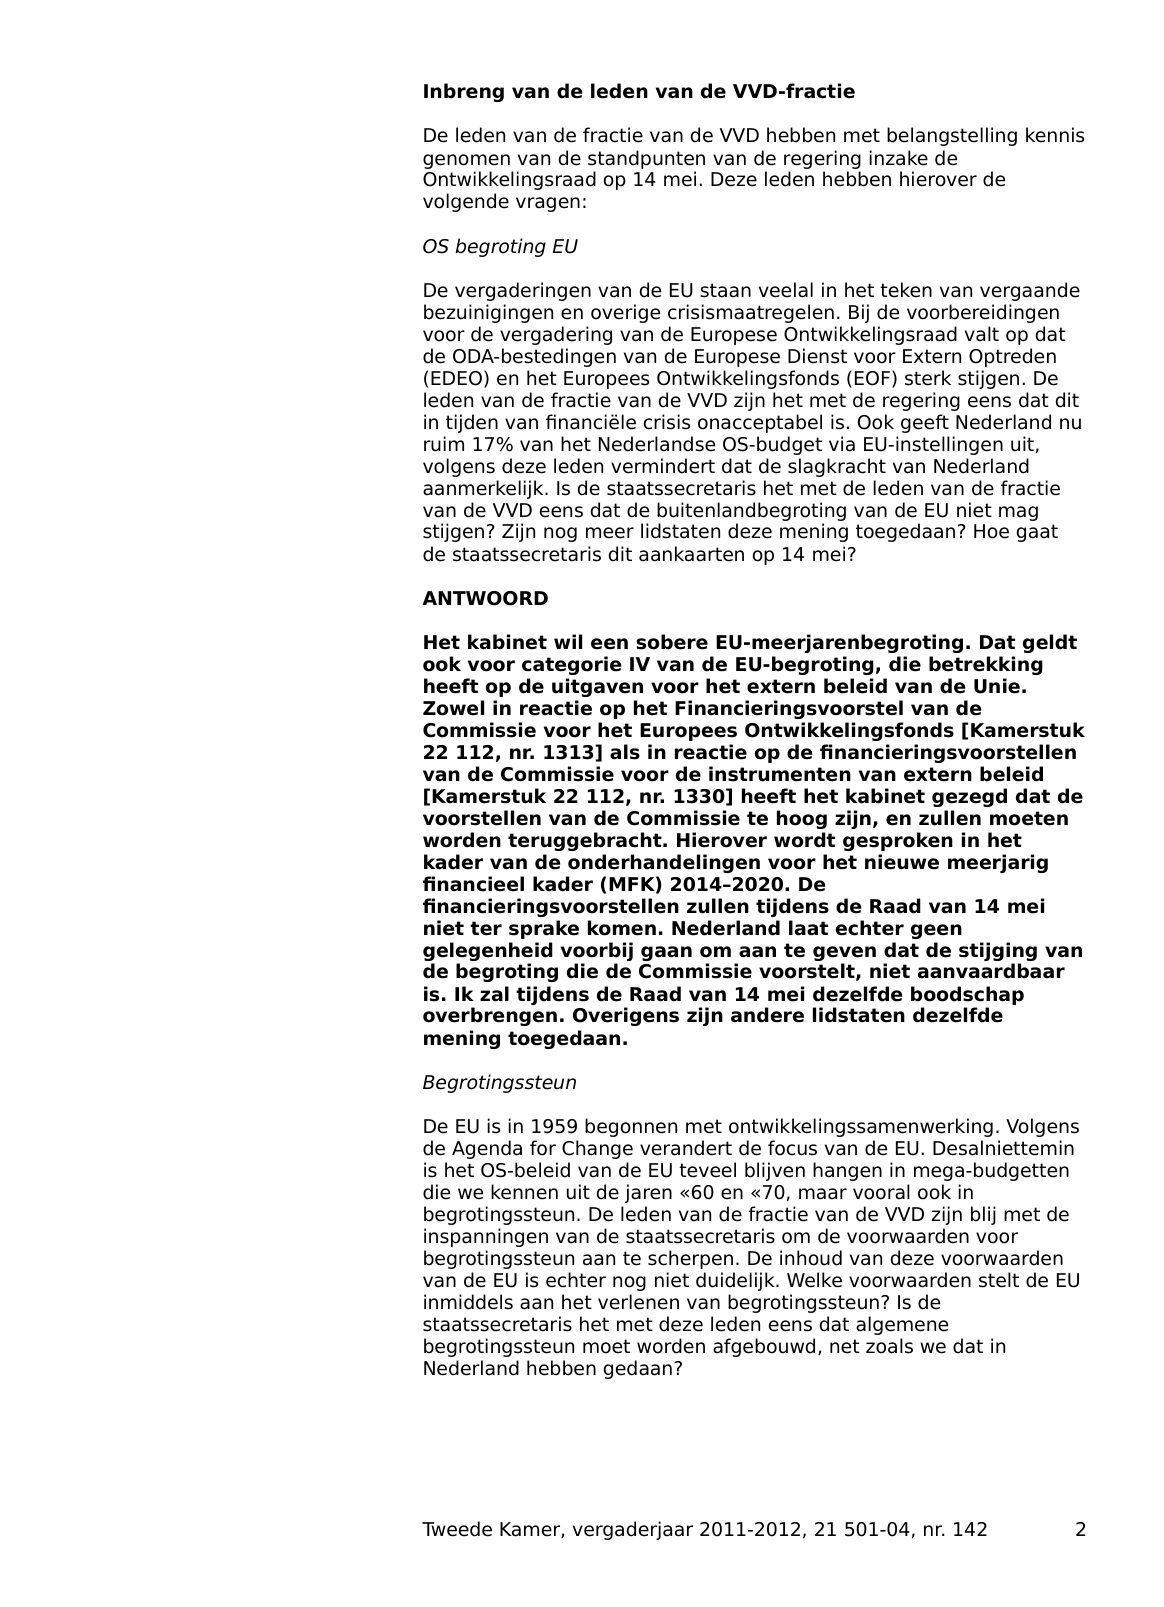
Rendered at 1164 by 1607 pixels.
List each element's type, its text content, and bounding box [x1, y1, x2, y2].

text De EU is in 1959 begonnen met ontwikkelingssamenwerking. Volgens de Agenda for Change verandert de focus van de EU. Desalniettemin is het OS-beleid van de EU teveel blijven hangen in mega-budgetten die we kennen uit de jaren «60 en «70, maar vooral ook in begrotingssteun. De leden van de fractie van de VVD zijn blij met de inspanningen van de staatssecretaris om de voorwaarden voor begrotingssteun aan te scherpen. De inhoud van deze voorwaarden van de EU is echter nog niet duidelijk. Welke voorwaarden stelt de EU inmiddels aan het verlenen van begrotingssteun? Is de staatssecretaris het met deze leden eens dat algemene begrotingssteun moet worden afgebouwd, net zoals we dat in Nederland hebben gedaan? [422, 1116, 1087, 1379]
subtitle ANTWOORD [422, 588, 1087, 609]
text De vergaderingen van de EU staan veelal in het teken van vergaande bezuinigingen en overige crisismaatregelen. Bij de voorbereidingen voor de vergadering van de Europese Ontwikkelingsraad valt op dat de ODA-bestedingen van de Europese Dienst voor Extern Optreden (EDEO) en het Europees Ontwikkelingsfonds (EOF) sterk stijgen. De leden van de fractie van de VVD zijn het met de regering eens dat dit in tijden van financiële crisis onacceptabel is. Ook geeft Nederland nu ruim 17% van het Nederlandse OS-budget via EU-instellingen uit, volgens deze leden vermindert dat de slagkracht van Nederland aanmerkelijk. Is de staatssecretaris het met de leden van de fractie van de VVD eens dat de buitenlandbegroting van de EU niet mag stijgen? Zijn nog meer lidstaten deze mening toegedaan? Hoe gaat de staatssecretaris dit aankaarten op 14 mei? [422, 280, 1087, 565]
subtitle OS begroting EU [422, 236, 1087, 257]
text Het kabinet wil een sobere EU-meerjarenbegroting. Dat geldt ook voor categorie IV van de EU-begroting, die betrekking heeft op de uitgaven voor het extern beleid van de Unie. Zowel in reactie op het Financieringsvoorstel van de Commissie voor het Europees Ontwikkelingsfonds [Kamerstuk 22 112, nr. 1313] als in reactie op de financieringsvoorstellen van de Commissie voor de instrumenten van extern beleid [Kamerstuk 22 112, nr. 1330] heeft het kabinet gezegd dat de voorstellen van de Commissie te hoog zijn, en zullen moeten worden teruggebracht. Hierover wordt gesproken in het kader van de onderhandelingen voor het nieuwe meerjarig financieel kader (MFK) 2014–2020. De financieringsvoorstellen zullen tijdens de Raad van 14 mei niet ter sprake komen. Nederland laat echter geen gelegenheid voorbij gaan om aan te geven dat de stijging van de begroting die de Commissie voorstelt, niet aanvaardbaar is. Ik zal tijdens de Raad van 14 mei dezelfde boodschap overbrengen. Overigens zijn andere lidstaten dezelfde mening toegedaan. [422, 632, 1087, 1049]
text De leden van de fractie van de VVD hebben met belangstelling kennis genomen van de standpunten van de regering inzake de Ontwikkelingsraad op 14 mei. Deze leden hebben hierover de volgende vragen: [422, 125, 1087, 213]
subtitle Inbreng van de leden van de VVD-fractie [422, 81, 1087, 103]
subtitle Begrotingssteun [422, 1072, 1087, 1093]
